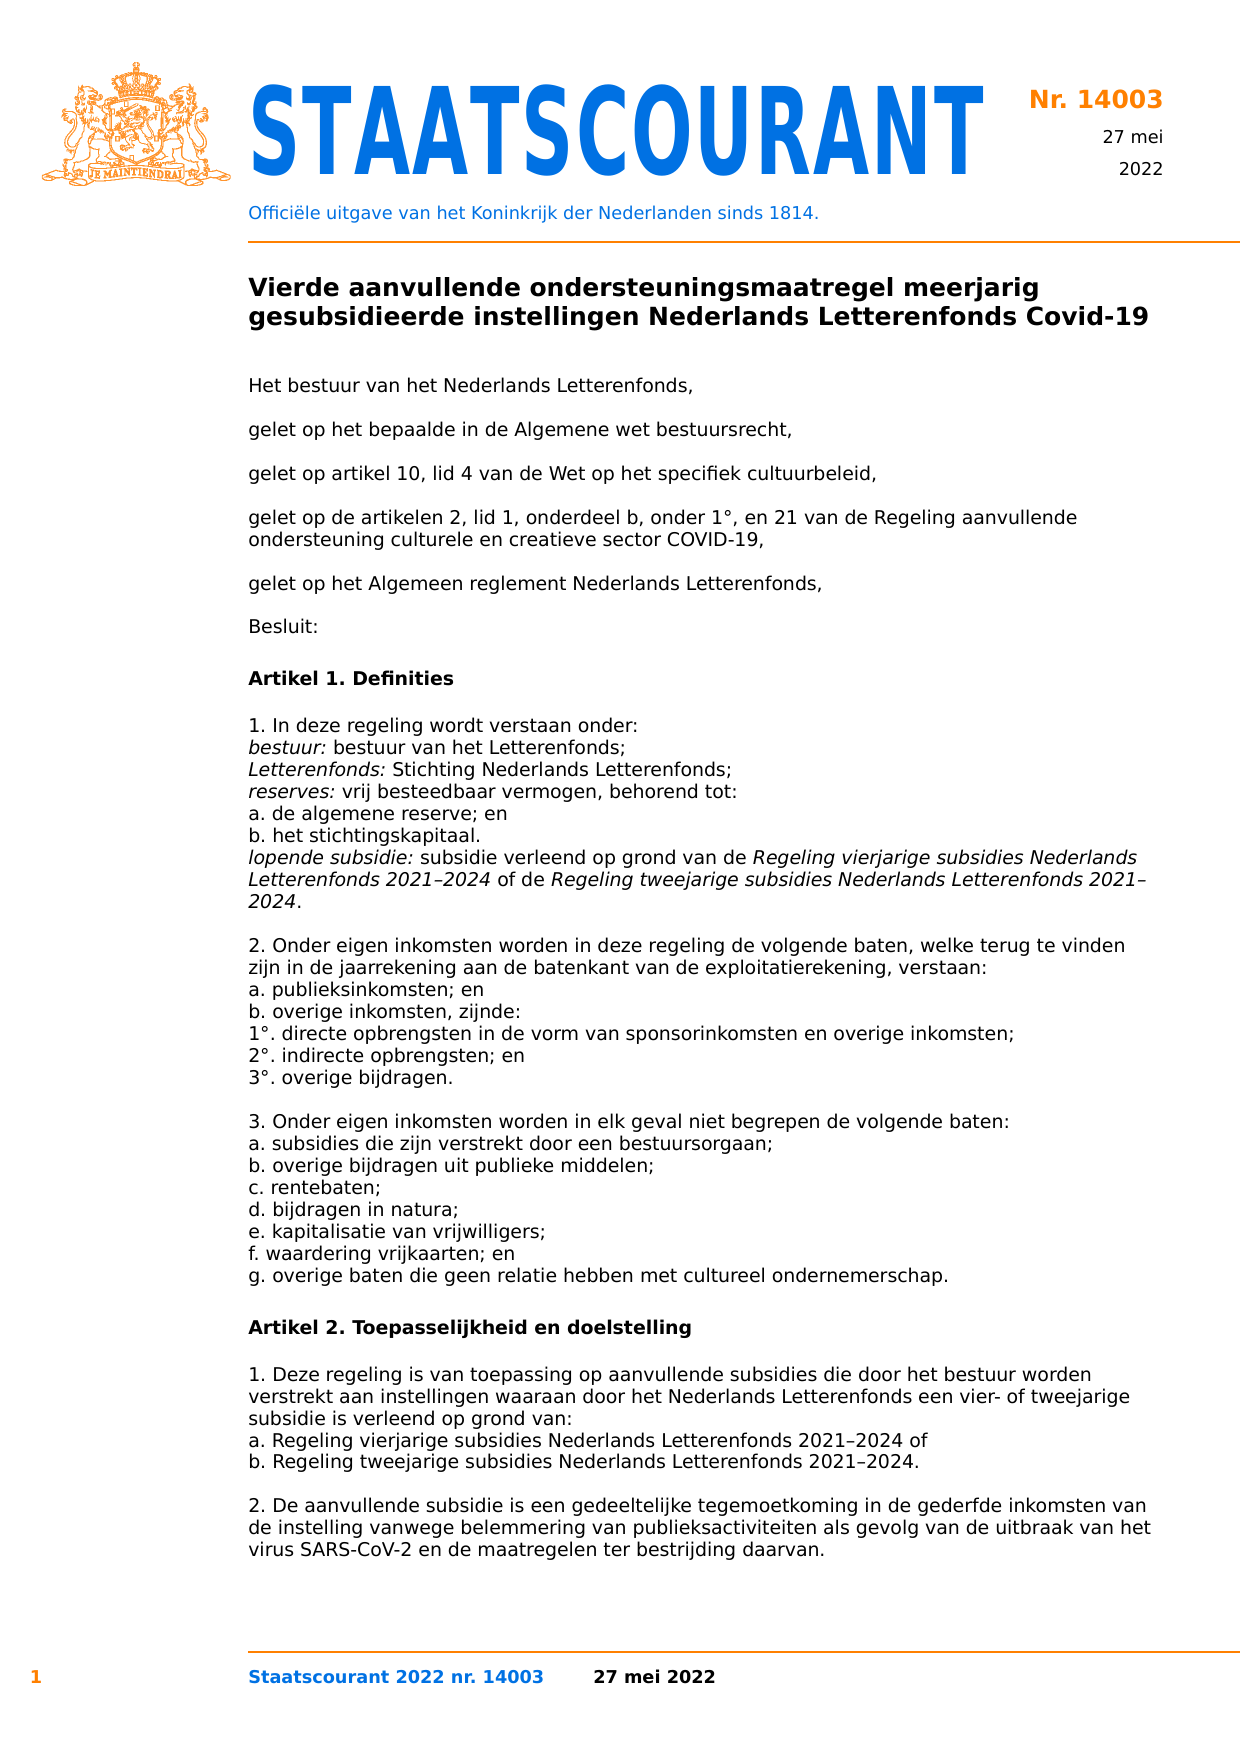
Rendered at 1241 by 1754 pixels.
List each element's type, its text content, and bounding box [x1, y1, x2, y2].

text reserves: vrij besteedbaar vermogen, behorend tot: [248, 781, 1163, 803]
text c. rentebaten; [248, 1177, 1163, 1199]
text f. waardering vrijkaarten; en [248, 1243, 1163, 1264]
text g. overige baten die geen relatie hebben met cultureel ondernemerschap. [248, 1264, 1163, 1287]
table_cell Officiële uitgave van het Koninkrijk der Nederlanden sinds 1814. [248, 203, 1240, 241]
text gelet op de artikelen 2, lid 1, onderdeel b, onder 1°, en 21 van de Regeling aanvullende ondersteuning culturele en creatieve sector COVID-19, [248, 507, 1163, 551]
table_header [25, 62, 248, 241]
text a. subsidies die zijn verstrekt door een bestuursorgaan; [248, 1133, 1163, 1155]
text a. de algemene reserve; en [248, 803, 1163, 825]
text b. overige bijdragen uit publieke middelen; [248, 1155, 1163, 1177]
picture [41, 62, 231, 186]
text lopende subsidie: subsidie verleend op grond van de Regeling vierjarige subsidies Nederlands Letterenfonds 2021–2024 of de Regeling tweejarige subsidies Nederlands Letterenfonds 2021–2024. [248, 847, 1163, 913]
text e. kapitalisatie van vrijwilligers; [248, 1221, 1163, 1243]
text a. Regeling vierjarige subsidies Nederlands Letterenfonds 2021–2024 of [248, 1429, 1163, 1451]
text Besluit: [248, 616, 1163, 638]
text b. overige inkomsten, zijnde: [248, 1001, 1163, 1023]
text 3. Onder eigen inkomsten worden in elk geval niet begrepen de volgende baten: [248, 1111, 1163, 1133]
text gelet op artikel 10, lid 4 van de Wet op het specifiek cultuurbeleid, [248, 463, 1163, 485]
text gelet op het bepaalde in de Algemene wet bestuursrecht, [248, 419, 1163, 441]
table_cell 27 mei [998, 121, 1240, 153]
text bestuur: bestuur van het Letterenfonds; [248, 737, 1163, 759]
text b. het stichtingskapitaal. [248, 825, 1163, 847]
text 2. Onder eigen inkomsten worden in deze regeling de volgende baten, welke terug te vinden zijn in de jaarrekening aan de batenkant van de exploitatierekening, verstaan: [248, 935, 1163, 979]
table_header Nr. 14003 [998, 62, 1240, 121]
text 2. De aanvullende subsidie is een gedeeltelijke tegemoetkoming in de gederfde inkomsten van de instelling vanwege belemmering van publieksactiviteiten als gevolg van de uitbraak van het virus SARS-CoV-2 en de maatregelen ter bestrijding daarvan. [248, 1495, 1163, 1561]
table_header STAATSCOURANT [248, 62, 998, 203]
text 3°. overige bijdragen. [248, 1067, 1163, 1089]
text 1°. directe opbrengsten in de vorm van sponsorinkomsten en overige inkomsten; [248, 1023, 1163, 1045]
text 1. Deze regeling is van toepassing op aanvullende subsidies die door het bestuur worden verstrekt aan instellingen waaraan door het Nederlands Letterenfonds een vier- of tweejarige subsidie is verleend op grond van: [248, 1363, 1163, 1429]
text a. publieksinkomsten; en [248, 979, 1163, 1001]
subtitle Artikel 2. Toepasselijkheid en doelstelling [248, 1317, 1163, 1338]
text 1. In deze regeling wordt verstaan onder: [248, 715, 1163, 737]
text gelet op het Algemeen reglement Nederlands Letterenfonds, [248, 572, 1163, 594]
text 2°. indirecte opbrengsten; en [248, 1045, 1163, 1067]
table_cell 2022 [998, 153, 1240, 203]
text Letterenfonds: Stichting Nederlands Letterenfonds; [248, 759, 1163, 781]
text b. Regeling tweejarige subsidies Nederlands Letterenfonds 2021–2024. [248, 1451, 1163, 1473]
subtitle Vierde aanvullende ondersteuningsmaatregel meerjarig gesubsidieerde instellingen Nederlands Letterenfonds Covid-19 [248, 273, 1163, 331]
text d. bijdragen in natura; [248, 1199, 1163, 1221]
text Het bestuur van het Nederlands Letterenfonds, [248, 375, 1163, 397]
subtitle Artikel 1. Definities [248, 668, 1163, 690]
